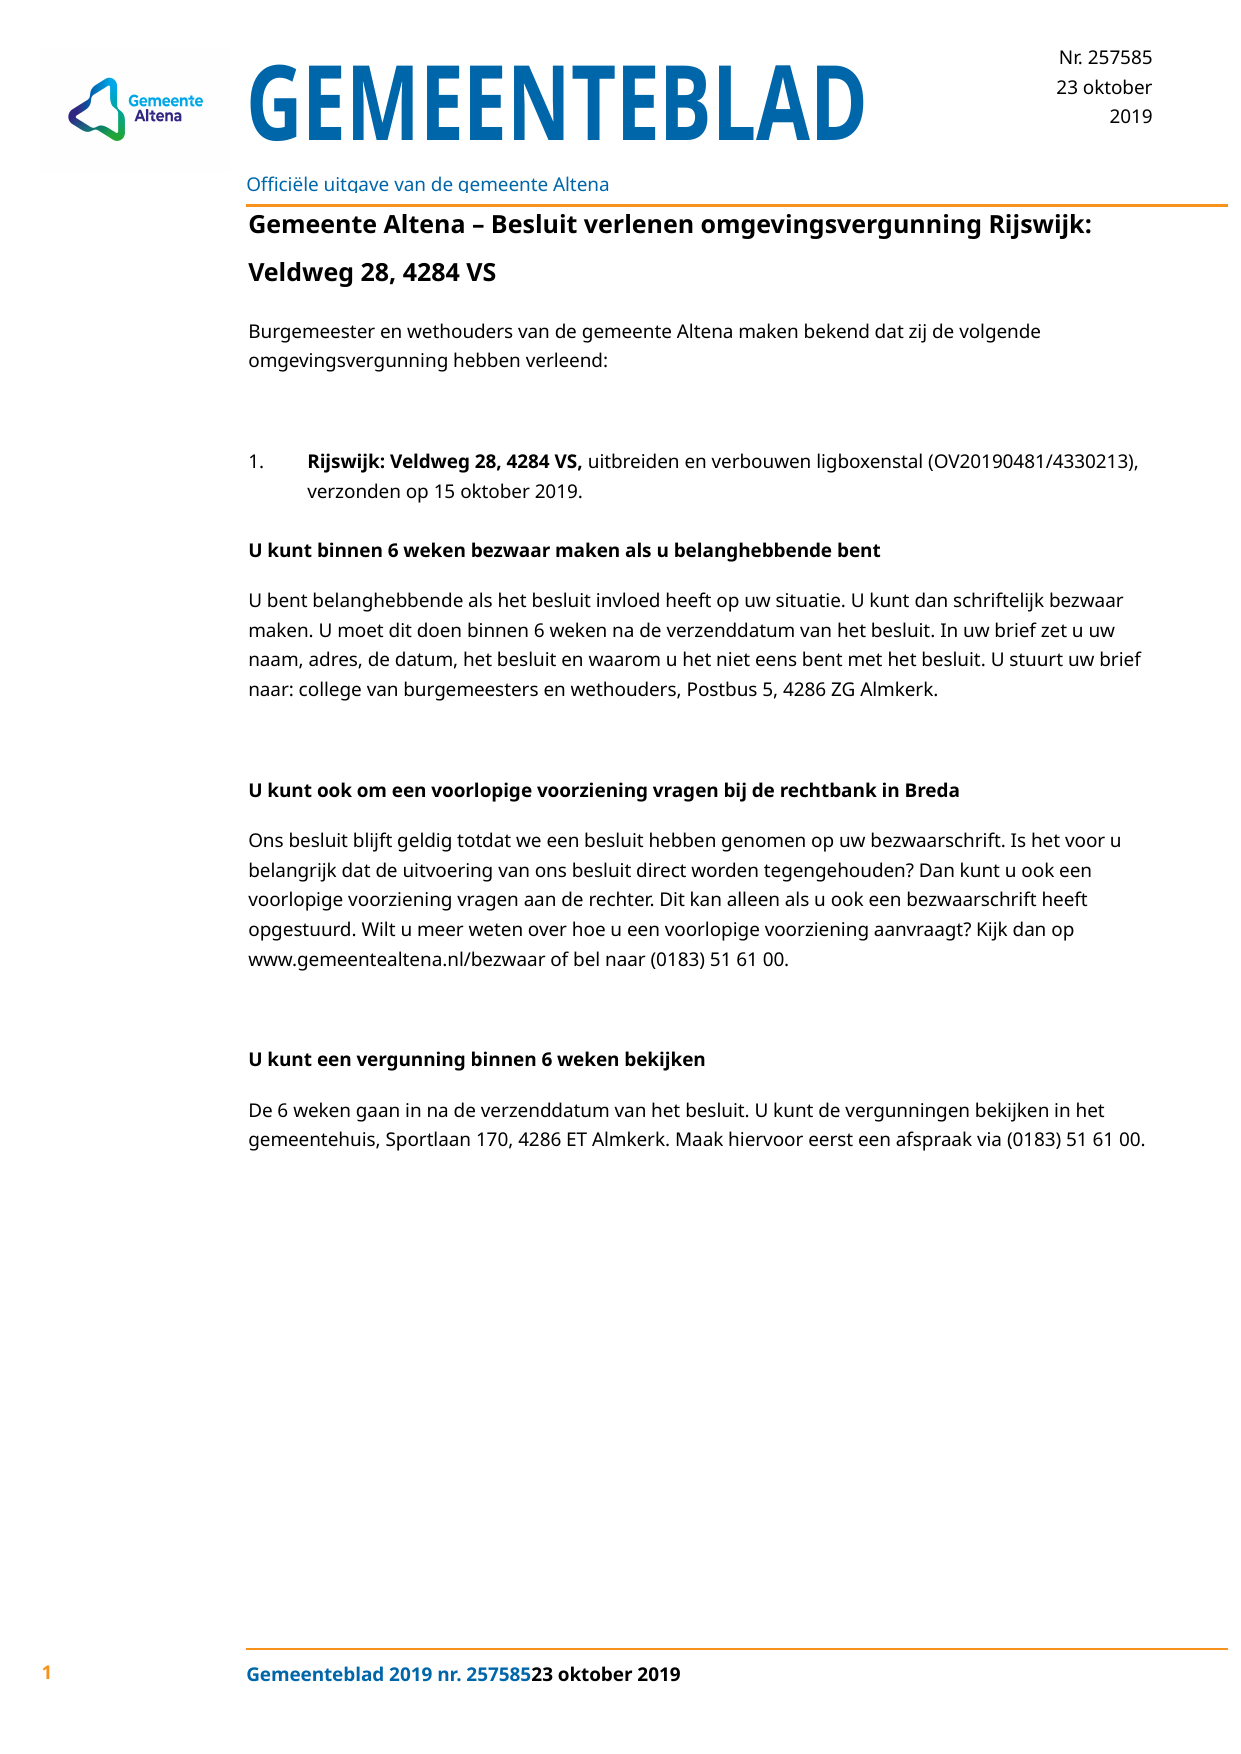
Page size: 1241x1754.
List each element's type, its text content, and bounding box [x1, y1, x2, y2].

picture [41, 47, 231, 172]
text U kunt een vergunning binnen 6 weken bekijken [248, 1047, 1152, 1072]
text U kunt binnen 6 weken bezwaar maken als u belanghebbende bent [248, 537, 1152, 563]
text Burgemeester en wethouders van de gemeente Altena maken bekend dat zij de volgende omgevingsvergunning hebben verleend: [248, 318, 1152, 373]
text Gemeente Altena – Besluit verlenen omgevingsvergunning Rijswijk: Veldweg 28, 4284 VS [248, 207, 1152, 288]
text Ons besluit blijft geldig totdat we een besluit hebben genomen op uw bezwaarschrift. Is het voor u belangrijk dat de uitvoering van ons besluit direct worden tegengehouden? Dan kunt u ook een voorlopige voorziening vragen aan de rechter. Dit kan alleen als u ook een bezwaarschrift heeft opgestuurd. Wilt u meer weten over hoe u een voorlopige voorziening aanvraagt? Kijk dan op www.gemeentealtena.nl/bezwaar of bel naar (0183) 51 61 00. [248, 827, 1152, 972]
text U kunt ook om een voorlopige voorziening vragen bij de rechtbank in Breda [248, 777, 1152, 803]
text U bent belanghebbende als het besluit invloed heeft op uw situatie. U kunt dan schriftelijk bezwaar maken. U moet dit doen binnen 6 weken na de verzenddatum van het besluit. In uw brief zet u uw naam, adres, de datum, het besluit en waarom u het niet eens bent met het besluit. U stuurt uw brief naar: college van burgemeesters en wethouders, Postbus 5, 4286 ZG Almkerk. [248, 587, 1152, 702]
list Rijswijk: Veldweg 28, 4284 VS, uitbreiden en verbouwen ligboxenstal (OV20190481/4330213), verzonden op 15 oktober 2019. [248, 448, 1152, 504]
text De 6 weken gaan in na de verzenddatum van het besluit. U kunt de vergunningen bekijken in het gemeentehuis, Sportlaan 170, 4286 ET Almkerk. Maak hiervoor eerst een afspraak via (0183) 51 61 00. [248, 1097, 1152, 1152]
